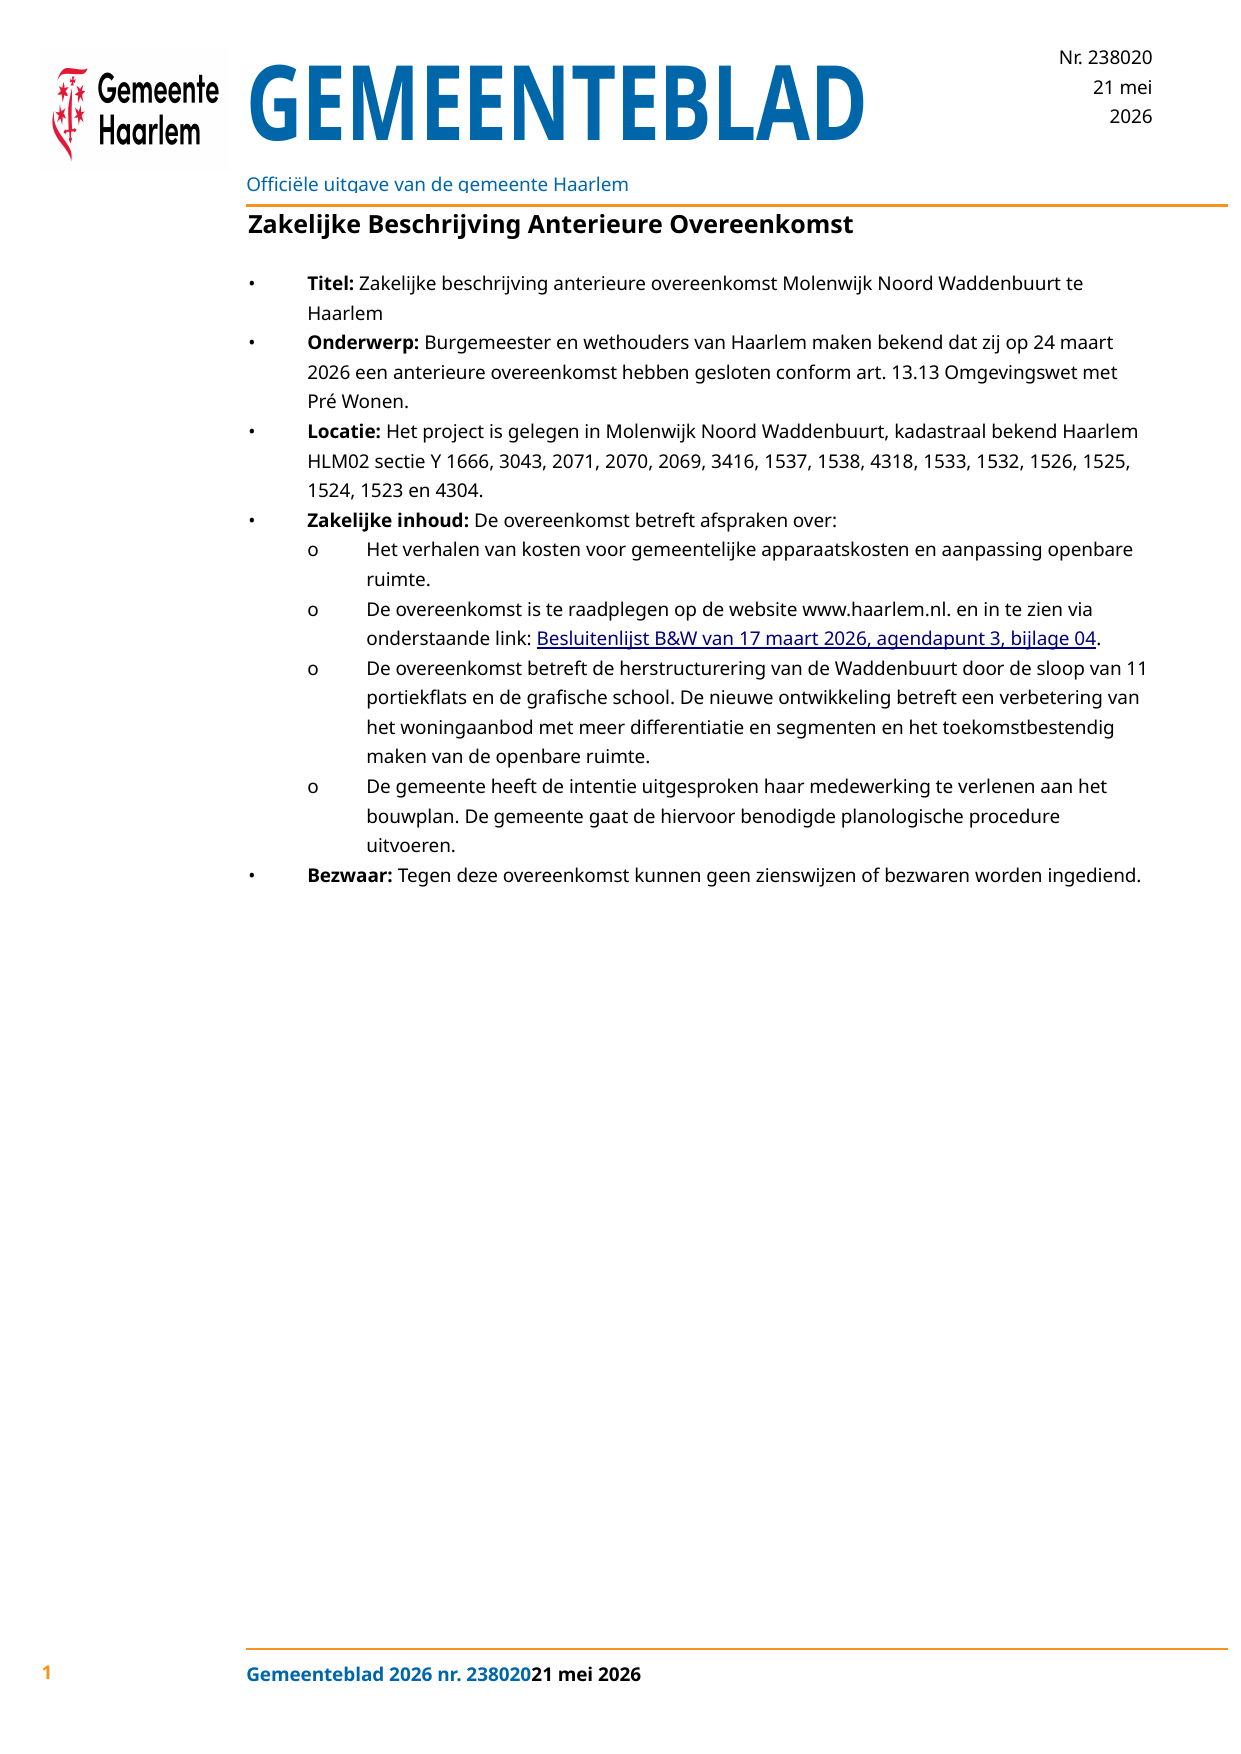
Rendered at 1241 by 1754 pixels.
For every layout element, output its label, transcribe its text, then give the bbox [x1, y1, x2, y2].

text Zakelijke Beschrijving Anterieure Overeenkomst [248, 207, 1152, 241]
list Locatie: Het project is gelegen in Molenwijk Noord Waddenbuurt, kadastraal bekend Haarlem HLM02 sectie Y 1666, 3043, 2071, 2070, 2069, 3416, 1537, 1538, 4318, 1533, 1532, 1526, 1525, 1524, 1523 en 4304. [248, 418, 1152, 503]
list De overeenkomst betreft de herstructurering van de Waddenbuurt door de sloop van 11 portiekflats en de grafische school. De nieuwe ontwikkeling betreft een verbetering van het woningaanbod met meer differentiatie en segmenten en het toekomstbestendig maken van de openbare ruimte. [307, 655, 1152, 769]
list Onderwerp: Burgemeester en wethouders van Haarlem maken bekend dat zij op 24 maart 2026 een anterieure overeenkomst hebben gesloten conform art. 13.13 Omgevingswet met Pré Wonen. [248, 329, 1152, 414]
list Bezwaar: Tegen deze overeenkomst kunnen geen zienswijzen of bezwaren worden ingediend. [248, 862, 1152, 888]
list De overeenkomst is te raadplegen op de website www.haarlem.nl. en in te zien via onderstaande link: Besluitenlijst B&W van 17 maart 2026, agendapunt 3, bijlage 04. [307, 596, 1152, 651]
list De gemeente heeft de intentie uitgesproken haar medewerking te verlenen aan het bouwplan. De gemeente gaat de hiervoor benodigde planologische procedure uitvoeren. [307, 773, 1152, 858]
picture [41, 47, 231, 172]
list Het verhalen van kosten voor gemeentelijke apparaatskosten en aanpassing openbare ruimte. [307, 537, 1152, 592]
list Zakelijke inhoud: De overeenkomst betreft afspraken over: [248, 507, 1152, 533]
list Titel: Zakelijke beschrijving anterieure overeenkomst Molenwijk Noord Waddenbuurt te Haarlem [248, 270, 1152, 326]
